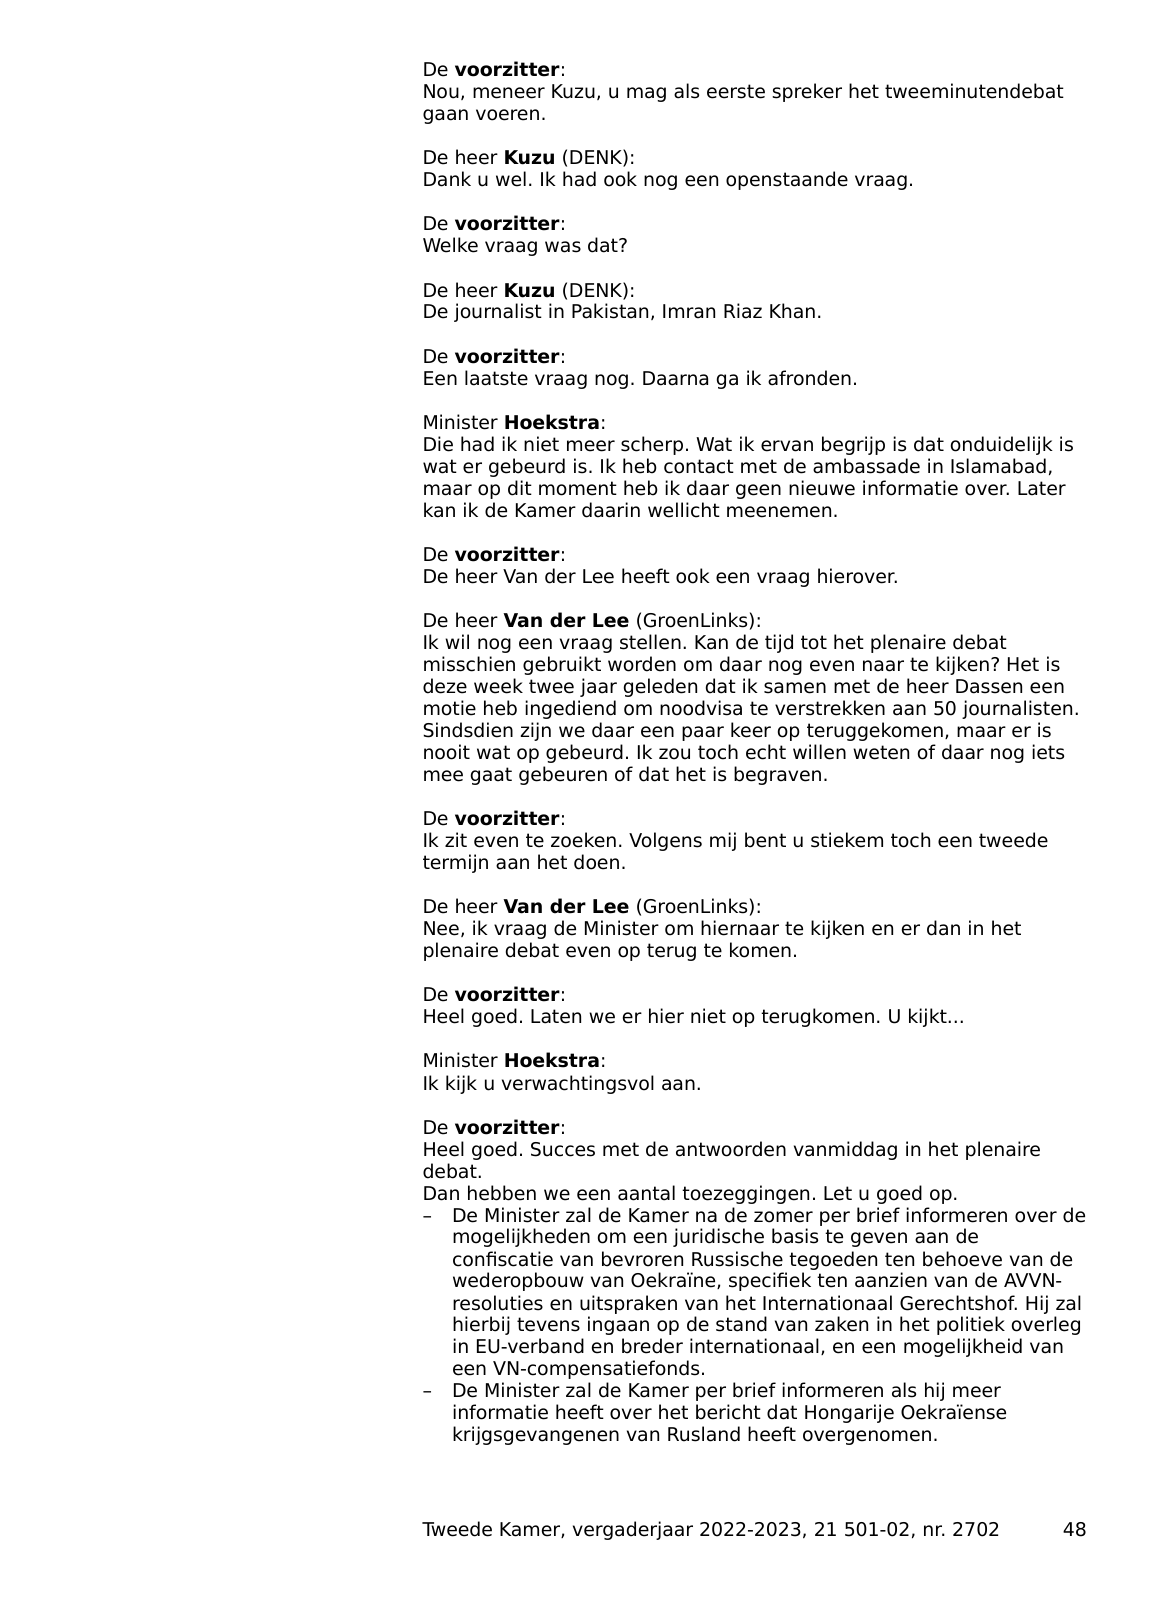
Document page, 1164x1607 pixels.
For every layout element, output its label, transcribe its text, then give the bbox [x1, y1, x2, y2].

text Die had ik niet meer scherp. Wat ik ervan begrijp is dat onduidelijk is wat er gebeurd is. Ik heb contact met de ambassade in Islamabad, maar op dit moment heb ik daar geen nieuwe informatie over. Later kan ik de Kamer daarin wellicht meenemen. [422, 434, 1087, 522]
text De heer Kuzu (DENK): [422, 279, 1087, 301]
text De voorzitter: [422, 808, 1087, 830]
text De heer Van der Lee heeft ook een vraag hierover. [422, 566, 1087, 588]
text De voorzitter: [422, 544, 1087, 566]
text De voorzitter: [422, 213, 1087, 235]
text De heer Van der Lee (GroenLinks): [422, 610, 1087, 632]
text Ik zit even te zoeken. Volgens mij bent u stiekem toch een tweede termijn aan het doen. [422, 830, 1087, 874]
text De voorzitter: [422, 1117, 1087, 1138]
text Nee, ik vraag de Minister om hiernaar te kijken en er dan in het plenaire debat even op terug te komen. [422, 918, 1087, 962]
text De voorzitter: [422, 59, 1087, 81]
text Minister Hoekstra: [422, 1050, 1087, 1072]
text – De Minister zal de Kamer na de zomer per brief informeren over de mogelijkheden om een juridische basis te geven aan de confiscatie van bevroren Russische tegoeden ten behoeve van de wederopbouw van Oekraïne, specifiek ten aanzien van de AVVN-resoluties en uitspraken van het Internationaal Gerechtshof. Hij zal hierbij tevens ingaan op de stand van zaken in het politiek overleg in EU-verband en breder internationaal, en een mogelijkheid van een VN-compensatiefonds. [422, 1204, 1087, 1380]
text – De Minister zal de Kamer per brief informeren als hij meer informatie heeft over het bericht dat Hongarije Oekraïense krijgsgevangenen van Rusland heeft overgenomen. [422, 1380, 1087, 1446]
text Ik kijk u verwachtingsvol aan. [422, 1072, 1087, 1094]
text De heer Van der Lee (GroenLinks): [422, 896, 1087, 918]
text Dan hebben we een aantal toezeggingen. Let u goed op. [422, 1182, 1087, 1204]
text De voorzitter: [422, 346, 1087, 368]
text De journalist in Pakistan, Imran Riaz Khan. [422, 301, 1087, 323]
text Minister Hoekstra: [422, 412, 1087, 434]
text Welke vraag was dat? [422, 235, 1087, 257]
text De heer Kuzu (DENK): [422, 147, 1087, 169]
text Ik wil nog een vraag stellen. Kan de tijd tot het plenaire debat misschien gebruikt worden om daar nog even naar te kijken? Het is deze week twee jaar geleden dat ik samen met de heer Dassen een motie heb ingediend om noodvisa te verstrekken aan 50 journalisten. Sindsdien zijn we daar een paar keer op teruggekomen, maar er is nooit wat op gebeurd. Ik zou toch echt willen weten of daar nog iets mee gaat gebeuren of dat het is begraven. [422, 632, 1087, 786]
text Dank u wel. Ik had ook nog een openstaande vraag. [422, 169, 1087, 191]
text Heel goed. Laten we er hier niet op terugkomen. U kijkt... [422, 1006, 1087, 1028]
text Nou, meneer Kuzu, u mag als eerste spreker het tweeminutendebat gaan voeren. [422, 81, 1087, 125]
text De voorzitter: [422, 984, 1087, 1006]
text Heel goed. Succes met de antwoorden vanmiddag in het plenaire debat. [422, 1138, 1087, 1182]
text Een laatste vraag nog. Daarna ga ik afronden. [422, 368, 1087, 389]
